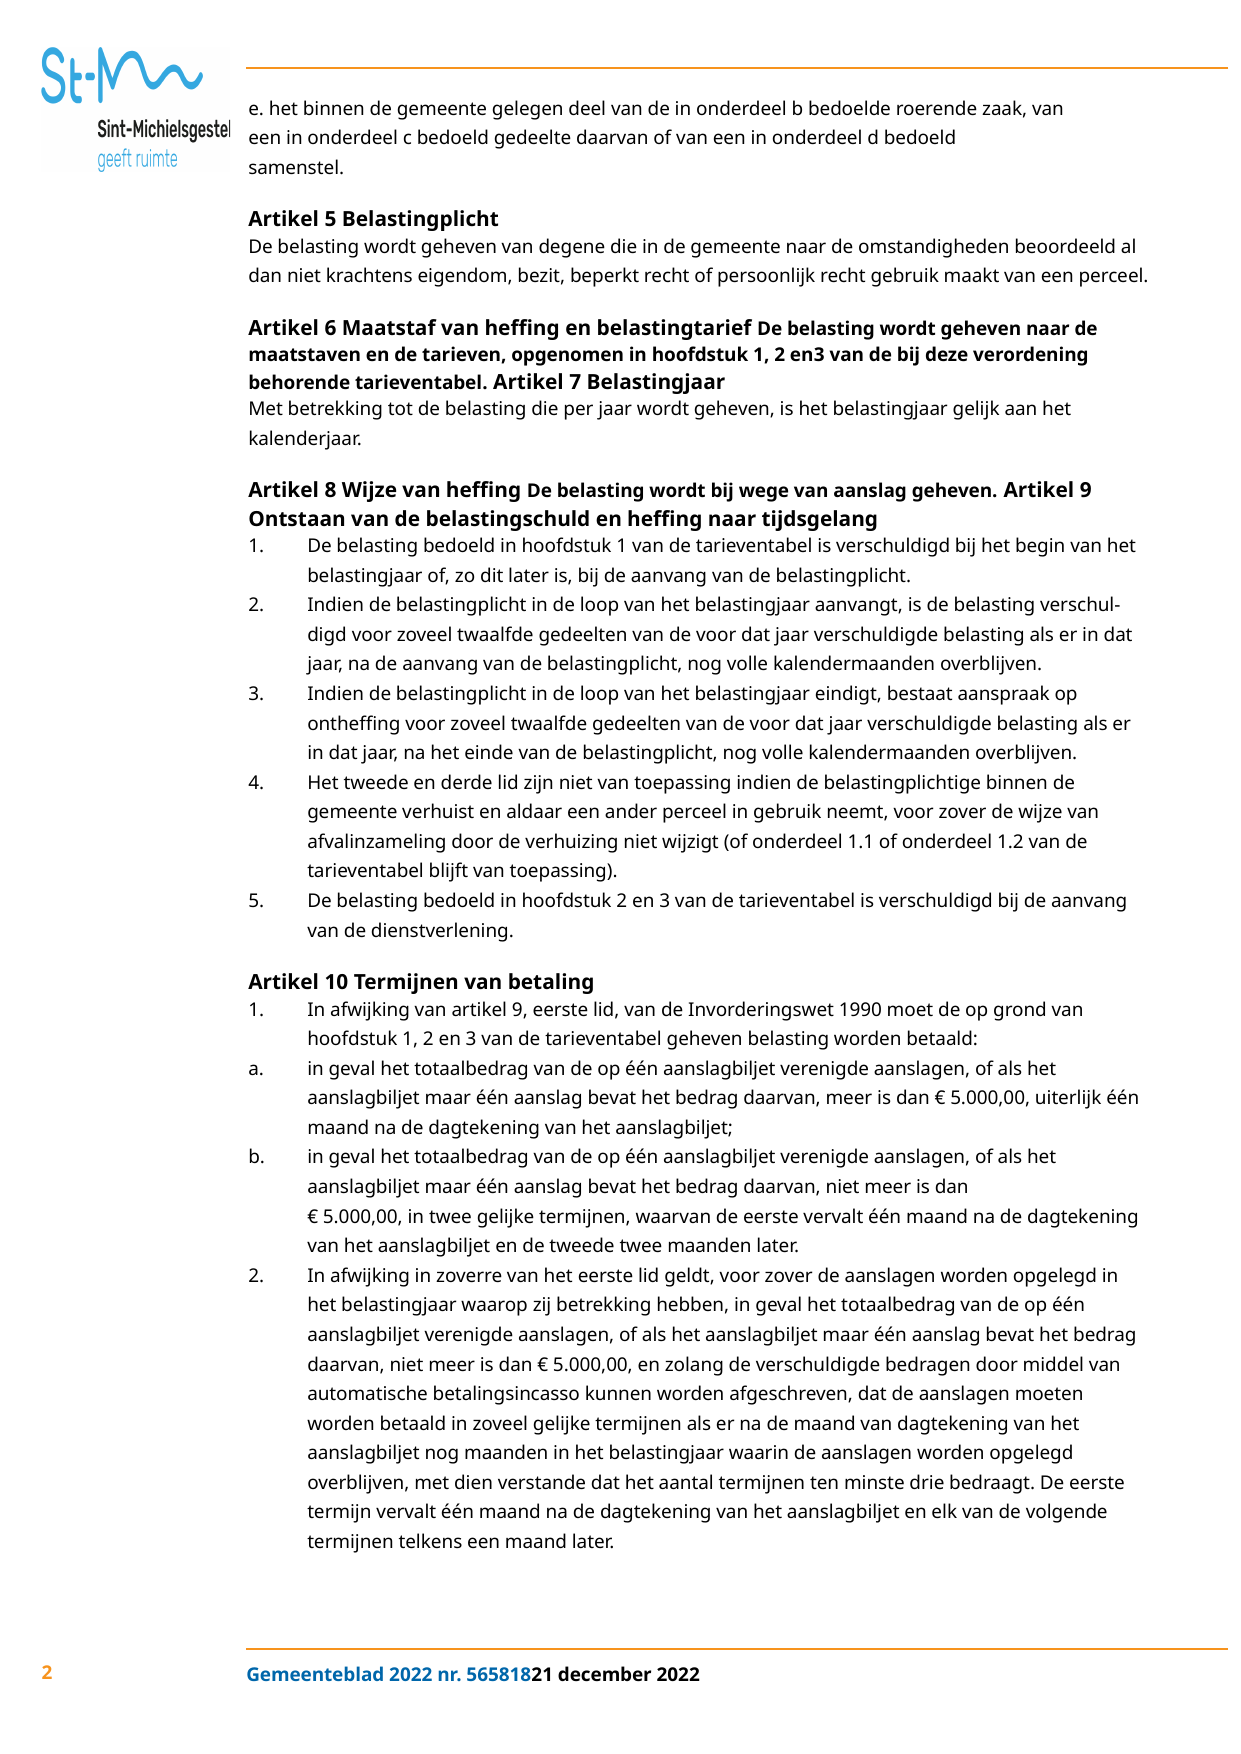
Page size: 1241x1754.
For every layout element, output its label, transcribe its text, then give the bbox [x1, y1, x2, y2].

text Artikel 5 Belastingplicht [248, 204, 1152, 233]
text een in onderdeel c bedoeld gedeelte daarvan of van een in onderdeel d bedoeld [248, 124, 1152, 150]
list In afwijking in zoverre van het eerste lid geldt, voor zover de aanslagen worden opgelegd in het belastingjaar waarop zij betrekking hebben, in geval het totaalbedrag van de op één aanslagbiljet verenigde aanslagen, of als het aanslagbiljet maar één aanslag bevat het bedrag daarvan, niet meer is dan € 5.000,00, en zolang de verschuldigde bedragen door middel van automatische betalingsincasso kunnen worden afgeschreven, dat de aanslagen moeten worden betaald in zoveel gelijke termijnen als er na de maand van dagtekening van het aanslagbiljet nog maanden in het belastingjaar waarin de aanslagen worden opgelegd overblijven, met dien verstande dat het aantal termijnen ten minste drie bedraagt. De eerste termijn vervalt één maand na de dagtekening van het aanslagbiljet en elk van de volgende termijnen telkens een maand later. [248, 1262, 1152, 1554]
list Het tweede en derde lid zijn niet van toepassing indien de belastingplichtige binnen de gemeente verhuist en aldaar een ander perceel in gebruik neemt, voor zover de wijze van afvalinzameling door de verhuizing niet wijzigt (of onderdeel 1.1 of onderdeel 1.2 van de tarieventabel blijft van toepassing). [248, 769, 1152, 883]
list Indien de belastingplicht in de loop van het belastingjaar eindigt, bestaat aanspraak op ontheffing voor zoveel twaalfde gedeelten van de voor dat jaar verschuldigde belasting als er in dat jaar, na het einde van de belastingplicht, nog volle kalendermaanden overblijven. [248, 680, 1152, 765]
list De belasting bedoeld in hoofdstuk 1 van de tarieventabel is verschuldigd bij het begin van het belastingjaar of, zo dit later is, bij de aanvang van de belastingplicht. [248, 532, 1152, 588]
list Indien de belastingplicht in de loop van het belastingjaar aanvangt, is de belasting verschul-digd voor zoveel twaalfde gedeelten van de voor dat jaar verschuldigde belasting als er in dat jaar, na de aanvang van de belastingplicht, nog volle kalendermaanden overblijven. [248, 591, 1152, 676]
list De belasting bedoeld in hoofdstuk 2 en 3 van de tarieventabel is verschuldigd bij de aanvang van de dienstverlening. [248, 887, 1152, 943]
list In afwijking van artikel 9, eerste lid, van de Invorderingswet 1990 moet de op grond van hoofdstuk 1, 2 en 3 van de tarieventabel geheven belasting worden betaald: [248, 996, 1152, 1051]
list in geval het totaalbedrag van de op één aanslagbiljet verenigde aanslagen, of als het aanslagbiljet maar één aanslag bevat het bedrag daarvan, niet meer is dan [248, 1144, 1152, 1199]
text Artikel 6 Maatstaf van heffing en belastingtarief De belasting wordt geheven naar de maatstaven en de tarieven, opgenomen in hoofdstuk 1, 2 en3 van de bij deze verordening behorende tarieventabel. Artikel 7 Belastingjaar [248, 313, 1152, 395]
list € 5.000,00, in twee gelijke termijnen, waarvan de eerste vervalt één maand na de dagtekening van het aanslagbiljet en de tweede twee maanden later. [248, 1203, 1152, 1258]
text Artikel 8 Wijze van heffing De belasting wordt bij wege van aanslag geheven. Artikel 9 Ontstaan van de belastingschuld en heffing naar tijdsgelang [248, 475, 1152, 532]
picture [41, 47, 231, 172]
list in geval het totaalbedrag van de op één aanslagbiljet verenigde aanslagen, of als het aanslagbiljet maar één aanslag bevat het bedrag daarvan, meer is dan € 5.000,00, uiterlijk één maand na de dagtekening van het aanslagbiljet; [248, 1055, 1152, 1140]
text Met betrekking tot de belasting die per jaar wordt geheven, is het belastingjaar gelijk aan het kalenderjaar. [248, 395, 1152, 451]
text e. het binnen de gemeente gelegen deel van de in onderdeel b bedoelde roerende zaak, van [248, 95, 1152, 121]
text De belasting wordt geheven van degene die in de gemeente naar de omstandigheden beoordeeld al dan niet krachtens eigendom, bezit, beperkt recht of persoonlijk recht gebruik maakt van een perceel. [248, 233, 1152, 288]
text Artikel 10 Termijnen van betaling [248, 967, 1152, 996]
text samenstel. [248, 154, 1152, 180]
